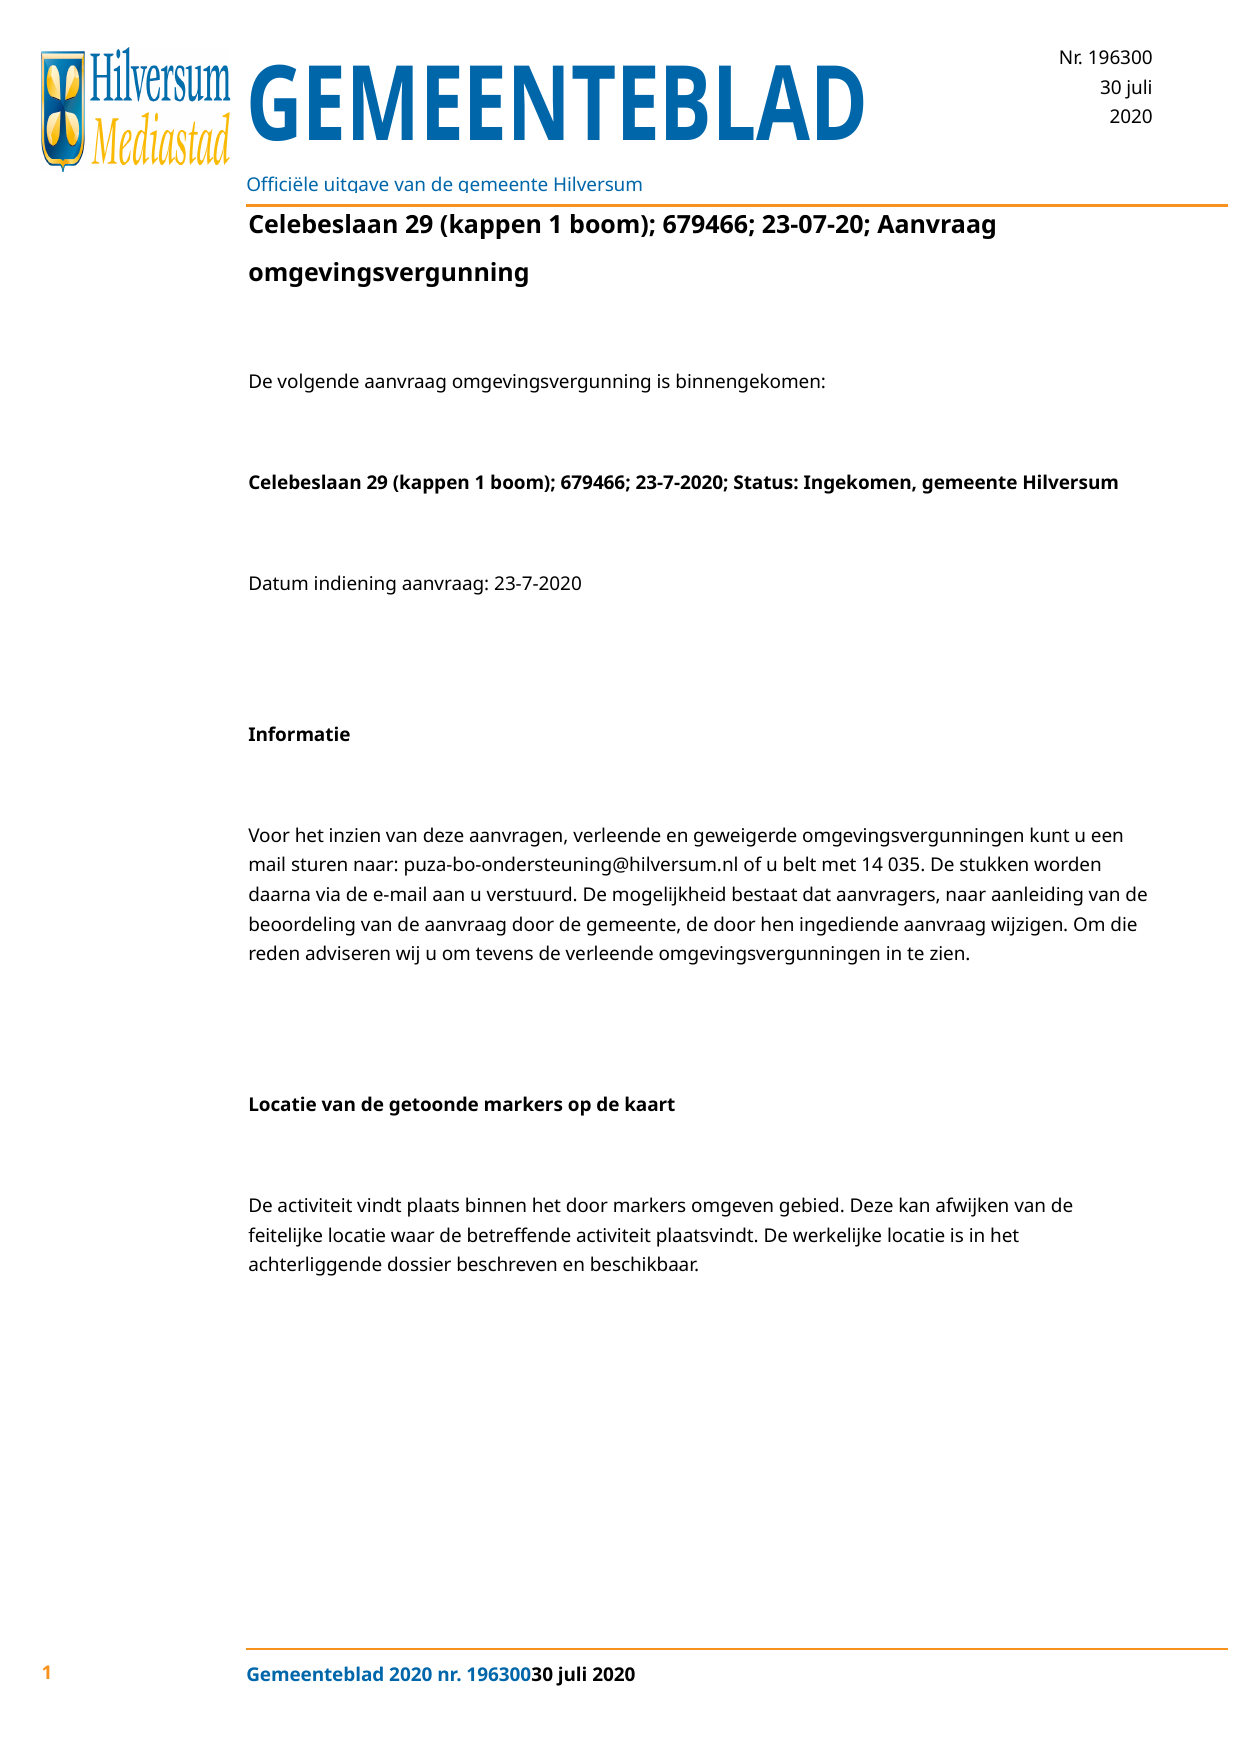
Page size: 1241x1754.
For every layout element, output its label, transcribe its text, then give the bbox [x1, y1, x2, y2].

text Locatie van de getoonde markers op de kaart [248, 1092, 1152, 1117]
text De activiteit vindt plaats binnen het door markers omgeven gebied. Deze kan afwijken van de feitelijke locatie waar de betreffende activiteit plaatsvindt. De werkelijke locatie is in het achterliggende dossier beschreven en beschikbaar. [248, 1192, 1152, 1277]
text De volgende aanvraag omgevingsvergunning is binnengekomen: [248, 368, 1152, 394]
text Datum indiening aanvraag: 23-7-2020 [248, 570, 1152, 596]
text Celebeslaan 29 (kappen 1 boom); 679466; 23-7-2020; Status: Ingekomen, gemeente Hilversum [248, 469, 1152, 495]
text Informatie [248, 721, 1152, 747]
picture [41, 47, 231, 172]
text Voor het inzien van deze aanvragen, verleende en geweigerde omgevingsvergunningen kunt u een mail sturen naar: puza-bo-ondersteuning@hilversum.nl of u belt met 14 035. De stukken worden daarna via de e-mail aan u verstuurd. De mogelijkheid bestaat dat aanvragers, naar aanleiding van de beoordeling van de aanvraag door de gemeente, de door hen ingediende aanvraag wijzigen. Om die reden adviseren wij u om tevens de verleende omgevingsvergunningen in te zien. [248, 822, 1152, 966]
text Celebeslaan 29 (kappen 1 boom); 679466; 23-07-20; Aanvraag omgevingsvergunning [248, 207, 1152, 288]
